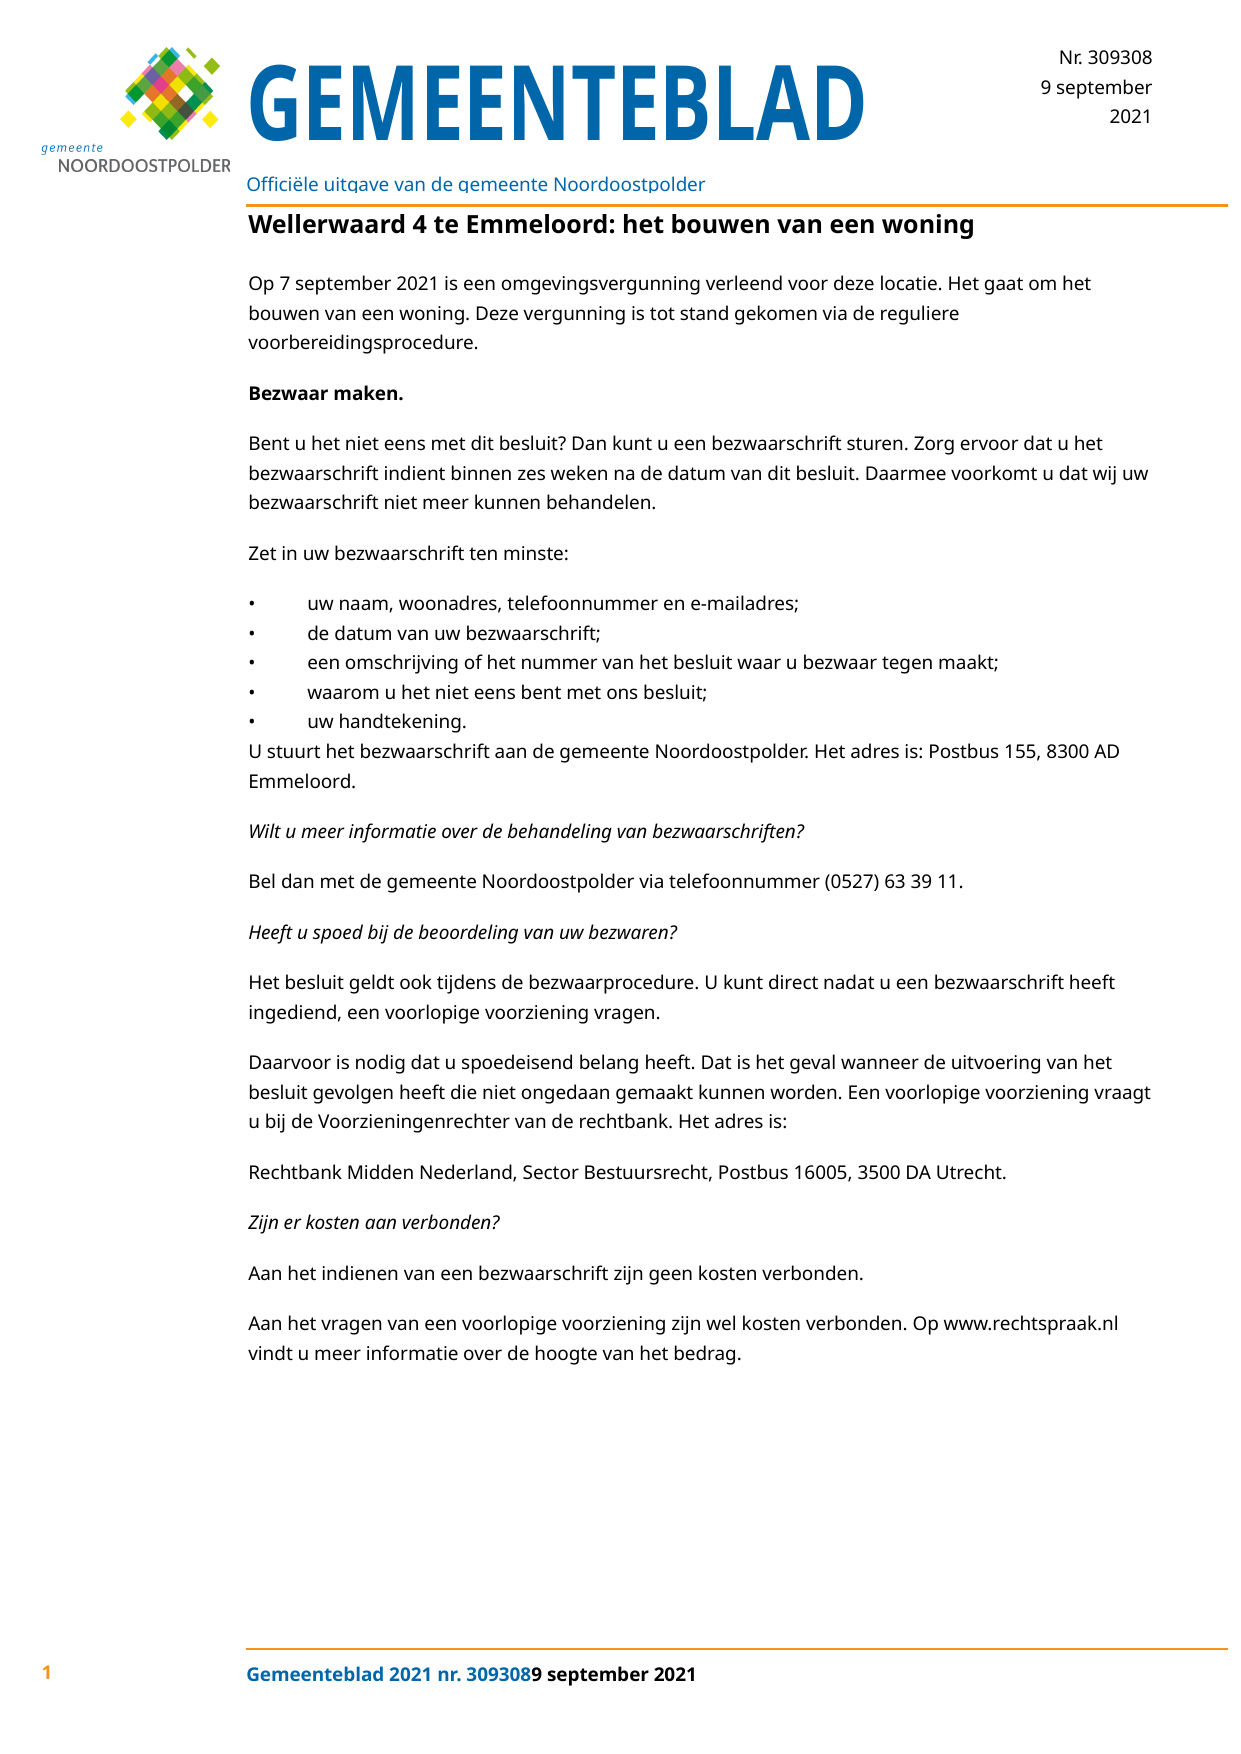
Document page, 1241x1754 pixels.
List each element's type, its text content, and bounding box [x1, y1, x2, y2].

list de datum van uw bezwaarschrift; [248, 620, 1152, 646]
text Bel dan met de gemeente Noordoostpolder via telefoonnummer (0527) 63 39 11. [248, 869, 1152, 894]
text Wellerwaard 4 te Emmeloord: het bouwen van een woning [248, 207, 1152, 241]
picture [41, 47, 231, 172]
text Bent u het niet eens met dit besluit? Dan kunt u een bezwaarschrift sturen. Zorg ervoor dat u het bezwaarschrift indient binnen zes weken na de datum van dit besluit. Daarmee voorkomt u dat wij uw bezwaarschrift niet meer kunnen behandelen. [248, 430, 1152, 515]
text Zet in uw bezwaarschrift ten minste: [248, 540, 1152, 566]
text Heeft u spoed bij de beoordeling van uw bezwaren? [248, 919, 1152, 945]
text U stuurt het bezwaarschrift aan de gemeente Noordoostpolder. Het adres is: Postbus 155, 8300 AD Emmeloord. [248, 738, 1152, 793]
text Daarvoor is nodig dat u spoedeisend belang heeft. Dat is het geval wanneer de uitvoering van het besluit gevolgen heeft die niet ongedaan gemaakt kunnen worden. Een voorlopige voorziening vraagt u bij de Voorzieningenrechter van de rechtbank. Het adres is: [248, 1049, 1152, 1134]
text Bezwaar maken. [248, 380, 1152, 406]
list uw naam, woonadres, telefoonnummer en e-mailadres; [248, 590, 1152, 616]
text Op 7 september 2021 is een omgevingsvergunning verleend voor deze locatie. Het gaat om het bouwen van een woning. Deze vergunning is tot stand gekomen via de reguliere voorbereidingsprocedure. [248, 270, 1152, 355]
text Aan het vragen van een voorlopige voorziening zijn wel kosten verbonden. Op www.rechtspraak.nl vindt u meer informatie over de hoogte van het bedrag. [248, 1310, 1152, 1366]
list een omschrijving of het nummer van het besluit waar u bezwaar tegen maakt; [248, 649, 1152, 675]
text Het besluit geldt ook tijdens de bezwaarprocedure. U kunt direct nadat u een bezwaarschrift heeft ingediend, een voorlopige voorziening vragen. [248, 969, 1152, 1025]
text Zijn er kosten aan verbonden? [248, 1209, 1152, 1235]
list waarom u het niet eens bent met ons besluit; [248, 679, 1152, 705]
text Wilt u meer informatie over de behandeling van bezwaarschriften? [248, 818, 1152, 844]
text Aan het indienen van een bezwaarschrift zijn geen kosten verbonden. [248, 1260, 1152, 1286]
text Rechtbank Midden Nederland, Sector Bestuursrecht, Postbus 16005, 3500 DA Utrecht. [248, 1159, 1152, 1185]
list uw handtekening. [248, 709, 1152, 734]
